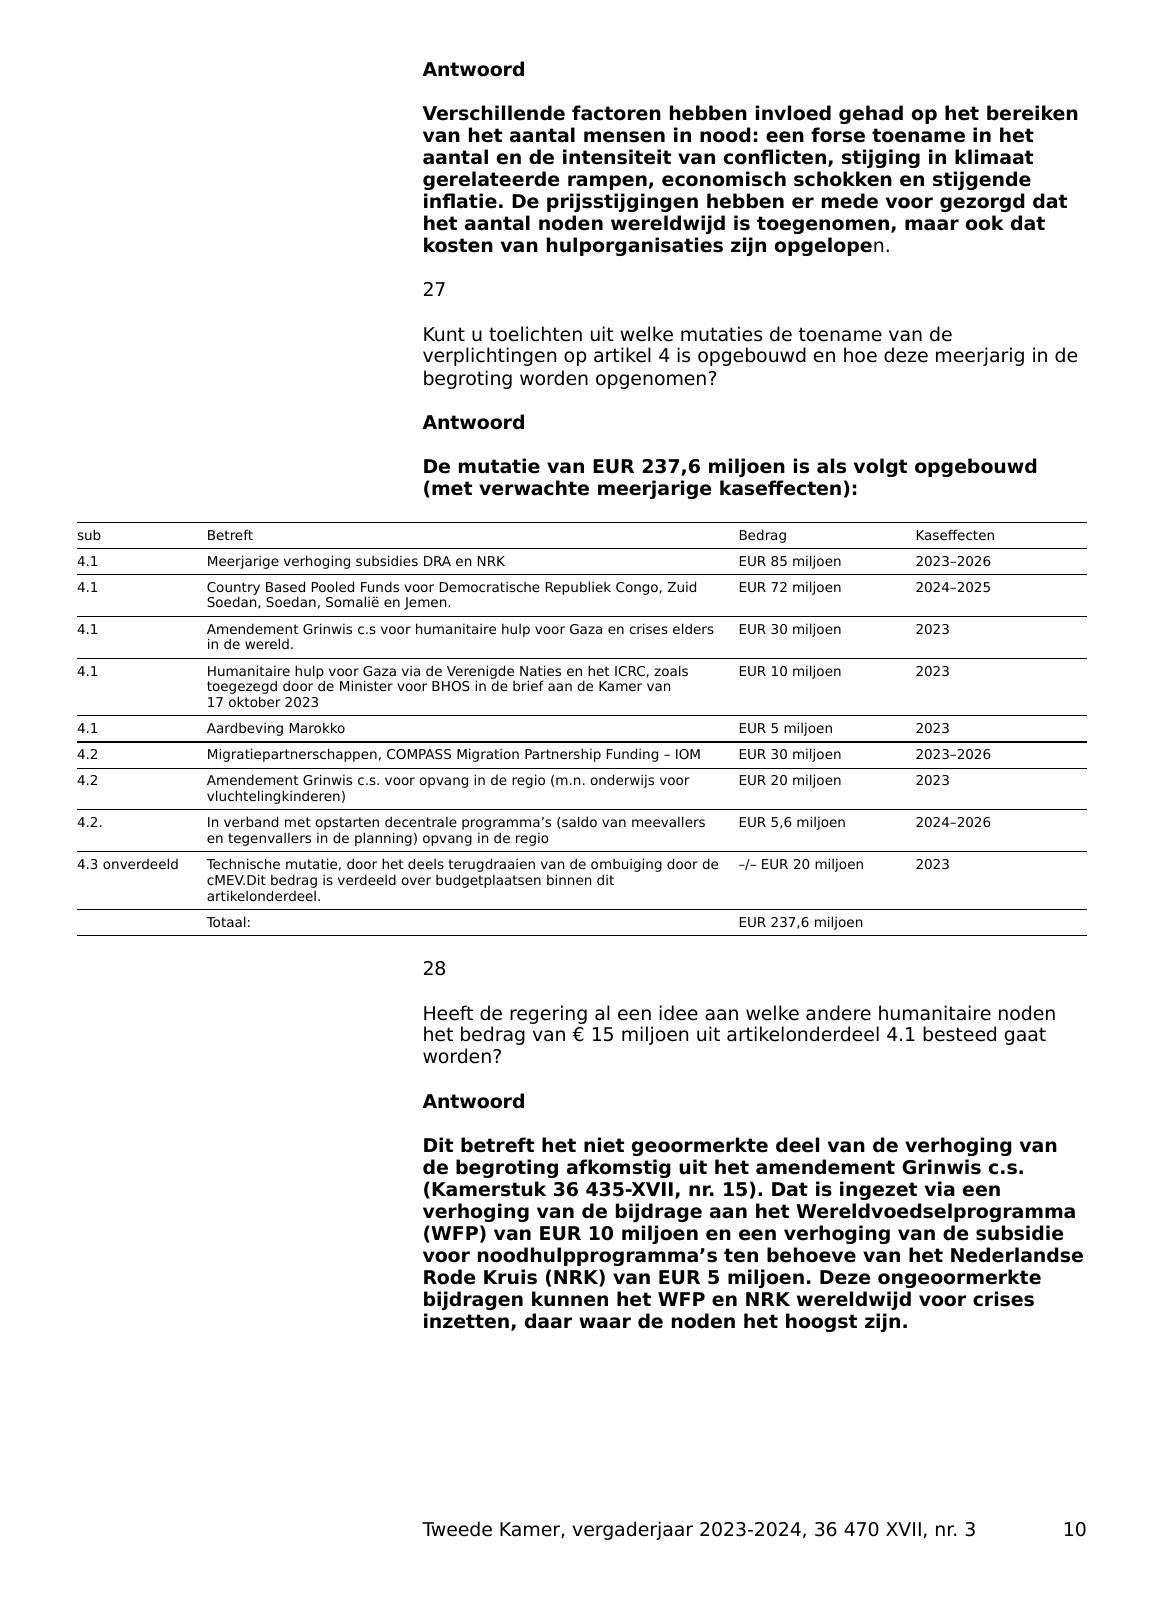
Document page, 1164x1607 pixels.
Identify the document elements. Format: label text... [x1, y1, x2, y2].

table_cell 4.3 onverdeeld [77, 852, 201, 909]
table_cell 4.1 [77, 549, 201, 574]
table_cell 4.1 [77, 659, 201, 715]
table_cell 4.2 [77, 743, 201, 767]
table_cell Humanitaire hulp voor Gaza via de Verenigde Naties en het ICRC, zoals toegezegd door de Minister voor BHOS in de brief aan de Kamer van 17 oktober 2023 [201, 659, 732, 715]
subtitle 27 [422, 279, 1087, 301]
table_cell Amendement Grinwis c.s voor humanitaire hulp voor Gaza en crises elders in de wereld. [201, 617, 732, 658]
table_cell 2023 [910, 769, 1087, 809]
table_cell 4.1 [77, 716, 201, 741]
table_cell Country Based Pooled Funds voor Democratische Republiek Congo, Zuid Soedan, Soedan, Somalië en Jemen. [201, 575, 732, 616]
table_cell EUR 72 miljoen [732, 575, 909, 616]
table_cell In verband met opstarten decentrale programma’s (saldo van meevallers en tegenvallers in de planning) opvang in de regio [201, 810, 732, 851]
table_cell 2023 [910, 659, 1087, 715]
table_cell EUR 5 miljoen [732, 716, 909, 741]
table_cell 4.1 [77, 617, 201, 658]
table_cell 2023 [910, 716, 1087, 741]
table_cell –/– EUR 20 miljoen [732, 852, 909, 909]
table_cell 4.1 [77, 575, 201, 616]
table_header Bedrag [732, 523, 909, 548]
subtitle Antwoord [422, 59, 1087, 81]
table_cell EUR 10 miljoen [732, 659, 909, 715]
table_cell [77, 910, 201, 935]
table_cell 2024–2025 [910, 575, 1087, 616]
table_cell 2023 [910, 852, 1087, 909]
table_cell EUR 30 miljoen [732, 617, 909, 658]
table_cell 2023 [910, 617, 1087, 658]
table_cell [910, 910, 1087, 935]
table_cell Technische mutatie, door het deels terugdraaien van de ombuiging door de cMEV.Dit bedrag is verdeeld over budgetplaatsen binnen dit artikelonderdeel. [201, 852, 732, 909]
text Heeft de regering al een idee aan welke andere humanitaire noden het bedrag van € 15 miljoen uit artikelonderdeel 4.1 besteed gaat worden? [422, 1002, 1087, 1068]
table_header sub [77, 523, 201, 548]
table_cell 2023–2026 [910, 549, 1087, 574]
table_cell 2023–2026 [910, 743, 1087, 767]
table_cell EUR 20 miljoen [732, 769, 909, 809]
table_cell 4.2. [77, 810, 201, 851]
text Dit betreft het niet geoormerkte deel van de verhoging van de begroting afkomstig uit het amendement Grinwis c.s. (Kamerstuk 36 435-XVII, nr. 15). Dat is ingezet via een verhoging van de bijdrage aan het Wereldvoedselprogramma (WFP) van EUR 10 miljoen en een verhoging van de subsidie voor noodhulpprogramma’s ten behoeve van het Nederlandse Rode Kruis (NRK) van EUR 5 miljoen. Deze ongeoormerkte bijdragen kunnen het WFP en NRK wereldwijd voor crises inzetten, daar waar de noden het hoogst zijn. [422, 1135, 1087, 1332]
table_cell Meerjarige verhoging subsidies DRA en NRK [201, 549, 732, 574]
table_cell EUR 85 miljoen [732, 549, 909, 574]
table_cell Aardbeving Marokko [201, 716, 732, 741]
table_cell EUR 5,6 miljoen [732, 810, 909, 851]
text Verschillende factoren hebben invloed gehad op het bereiken van het aantal mensen in nood: een forse toename in het aantal en de intensiteit van conflicten, stijging in klimaat gerelateerde rampen, economisch schokken en stijgende inflatie. De prijsstijgingen hebben er mede voor gezorgd dat het aantal noden wereldwijd is toegenomen, maar ook dat kosten van hulporganisaties zijn opgelopen. [422, 103, 1087, 257]
subtitle 28 [422, 958, 1087, 980]
text Kunt u toelichten uit welke mutaties de toename van de verplichtingen op artikel 4 is opgebouwd en hoe deze meerjarig in de begroting worden opgenomen? [422, 323, 1087, 389]
subtitle Antwoord [422, 1091, 1087, 1112]
table_cell 4.2 [77, 769, 201, 809]
text De mutatie van EUR 237,6 miljoen is als volgt opgebouwd (met verwachte meerjarige kaseffecten): [422, 456, 1087, 500]
table_cell EUR 30 miljoen [732, 743, 909, 767]
table_header Kaseffecten [910, 523, 1087, 548]
subtitle Antwoord [422, 412, 1087, 433]
table_header Betreft [201, 523, 732, 548]
table_cell Amendement Grinwis c.s. voor opvang in de regio (m.n. onderwijs voor vluchtelingkinderen) [201, 769, 732, 809]
table_cell Totaal: [201, 910, 732, 935]
table_cell Migratiepartnerschappen, COMPASS Migration Partnership Funding – IOM [201, 743, 732, 767]
table_cell 2024–2026 [910, 810, 1087, 851]
table_cell EUR 237,6 miljoen [732, 910, 909, 935]
